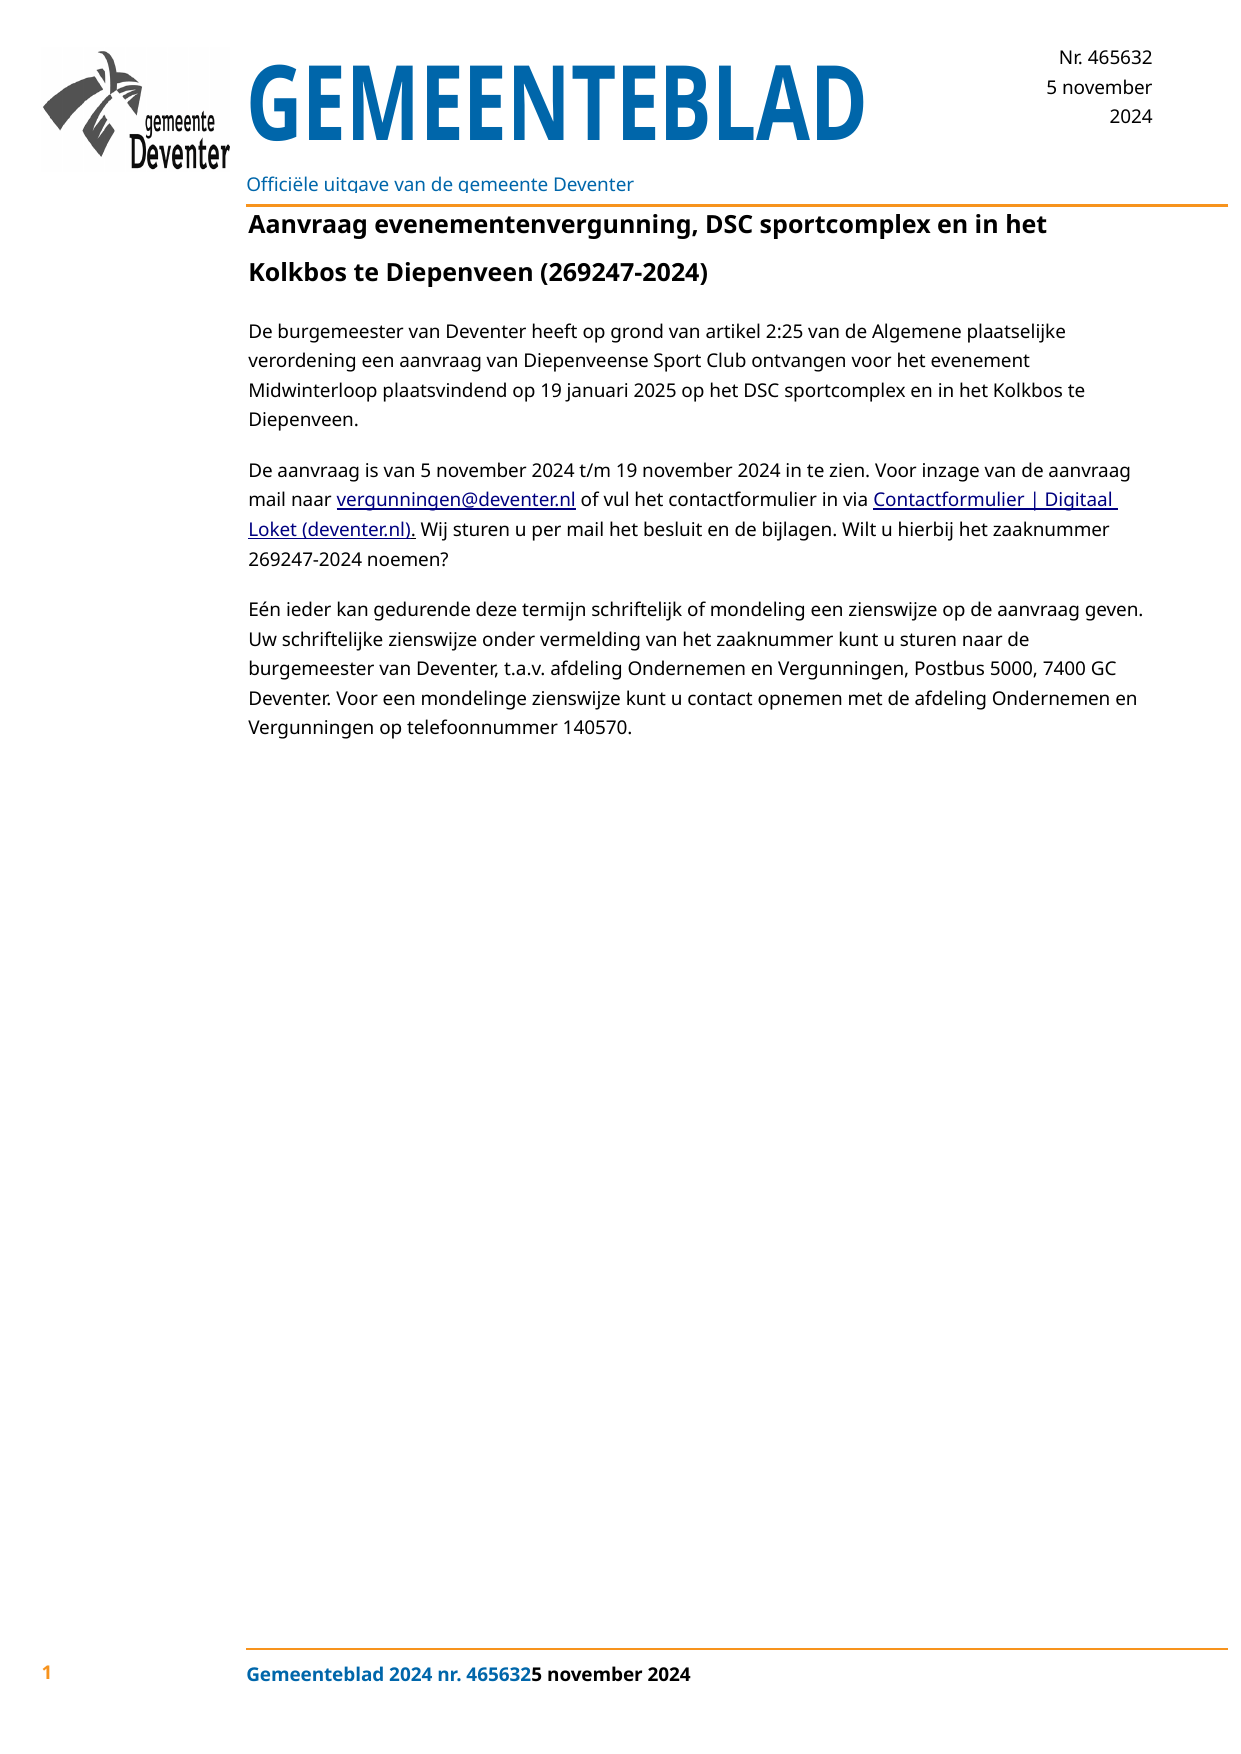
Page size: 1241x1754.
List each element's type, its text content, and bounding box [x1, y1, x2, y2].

text Aanvraag evenementenvergunning, DSC sportcomplex en in het Kolkbos te Diepenveen (269247-2024) [248, 207, 1152, 288]
text De aanvraag is van 5 november 2024 t/m 19 november 2024 in te zien. Voor inzage van de aanvraag mail naar vergunningen@deventer.nl of vul het contactformulier in via Contactformulier | Digitaal Loket (deventer.nl). Wij sturen u per mail het besluit en de bijlagen. Wilt u hierbij het zaaknummer 269247-2024 noemen? [248, 457, 1152, 572]
text De burgemeester van Deventer heeft op grond van artikel 2:25 van de Algemene plaatselijke verordening een aanvraag van Diepenveense Sport Club ontvangen voor het evenement Midwinterloop plaatsvindend op 19 januari 2025 op het DSC sportcomplex en in het Kolkbos te Diepenveen. [248, 318, 1152, 432]
text Eén ieder kan gedurende deze termijn schriftelijk of mondeling een zienswijze op de aanvraag geven. Uw schriftelijke zienswijze onder vermelding van het zaaknummer kunt u sturen naar de burgemeester van Deventer, t.a.v. afdeling Ondernemen en Vergunningen, Postbus 5000, 7400 GC Deventer. Voor een mondelinge zienswijze kunt u contact opnemen met de afdeling Ondernemen en Vergunningen op telefoonnummer 140570. [248, 596, 1152, 740]
picture [41, 47, 231, 172]
